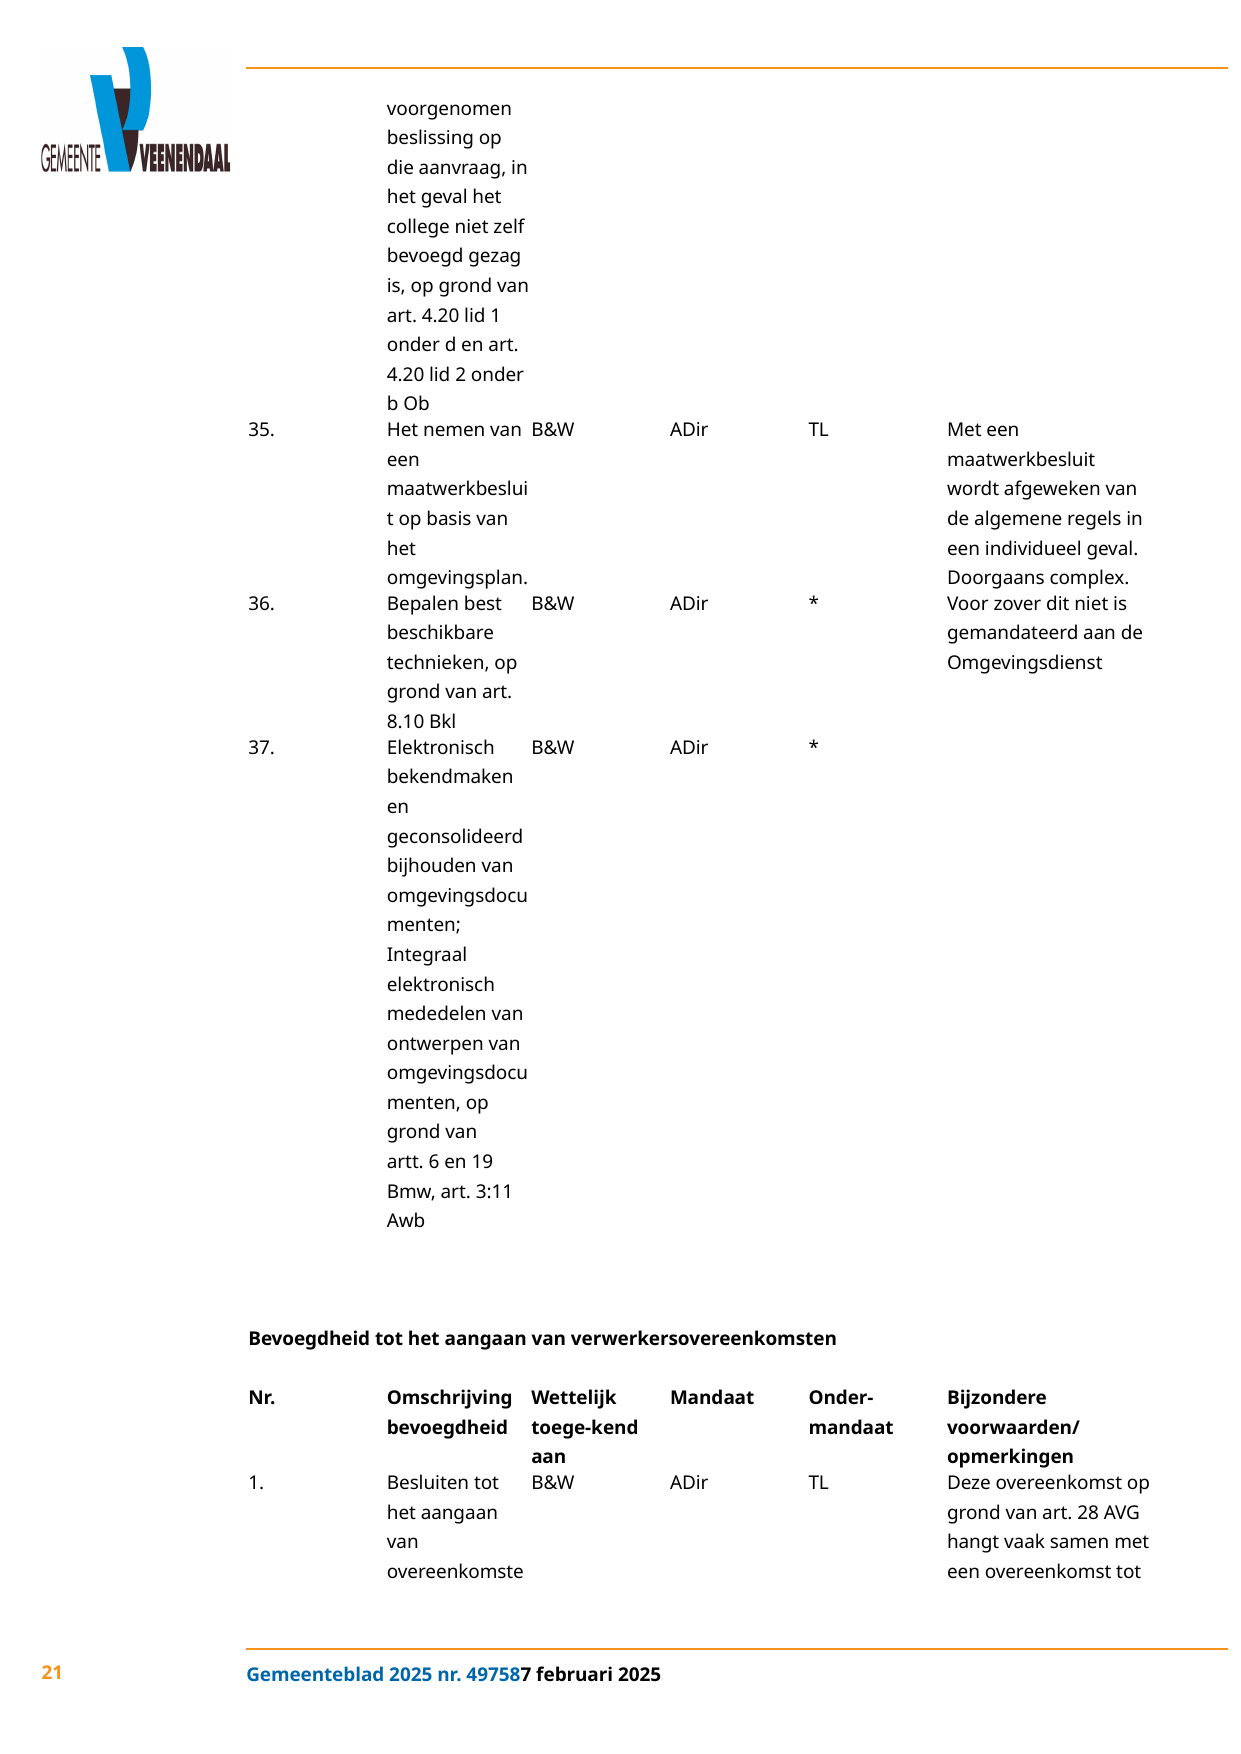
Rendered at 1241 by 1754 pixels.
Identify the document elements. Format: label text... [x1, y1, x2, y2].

table_cell voorgenomen beslissing op die aanvraag, in het geval het college niet zelf bevoegd gezag is, op grond van art. 4.20 lid 1 onder d en art. 4.20 lid 2 onder b Ob [387, 95, 531, 416]
table_cell [248, 1469, 387, 1584]
picture [41, 47, 130, 172]
table_header Nr. [248, 1384, 387, 1469]
table_cell [248, 416, 387, 590]
text Bevoegdheid tot het aangaan van verwerkersovereenkomsten [248, 1325, 1152, 1351]
table_cell B&W [531, 734, 670, 1233]
picture [123, 47, 231, 172]
table_cell Besluiten tot het aangaan van overeenkomste [387, 1469, 531, 1584]
table_cell * [808, 734, 947, 1233]
table_cell B&W [531, 416, 670, 590]
table_cell Met een maatwerkbesluit wordt afgeweken van de algemene regels in een individueel geval. Doorgaans complex. [947, 416, 1152, 590]
table_cell Bepalen best beschikbare technieken, op grond van art. 8.10 Bkl [387, 590, 531, 734]
table_cell TL [808, 416, 947, 590]
table_cell [248, 95, 387, 416]
table_cell Het nemen van een maatwerkbesluit op basis van het omgevingsplan. [387, 416, 531, 590]
table_cell TL [808, 1469, 947, 1584]
table_cell [248, 590, 387, 734]
table_header Onder-mandaat [808, 1384, 947, 1469]
table_cell [531, 95, 670, 416]
table_cell B&W [531, 1469, 670, 1584]
table_header Bijzondere voorwaarden/ opmerkingen [947, 1384, 1152, 1469]
table_header Mandaat [670, 1384, 808, 1469]
table_cell [947, 734, 1152, 1233]
table_cell Voor zover dit niet is gemandateerd aan de Omgevingsdienst [947, 590, 1152, 734]
table_cell [248, 734, 387, 1233]
table_cell [670, 95, 808, 416]
table_cell ADir [670, 1469, 808, 1584]
table_cell ADir [670, 416, 808, 590]
table_cell [947, 95, 1152, 416]
table_header Wettelijk toege-kend aan [531, 1384, 670, 1469]
table_cell Elektronisch bekendmaken en geconsolideerd bijhouden van omgevingsdocumenten; Integraal elektronisch mededelen van ontwerpen van omgevingsdocumenten, op grond van artt. 6 en 19 Bmw, art. 3:11 Awb [387, 734, 531, 1233]
table_cell Deze overeenkomst op grond van art. 28 AVG hangt vaak samen met een overeenkomst tot [947, 1469, 1152, 1584]
table_cell [808, 95, 947, 416]
table_cell ADir [670, 734, 808, 1233]
table_cell B&W [531, 590, 670, 734]
table_cell * [808, 590, 947, 734]
table_cell ADir [670, 590, 808, 734]
table_header Omschrijving bevoegdheid [387, 1384, 531, 1469]
